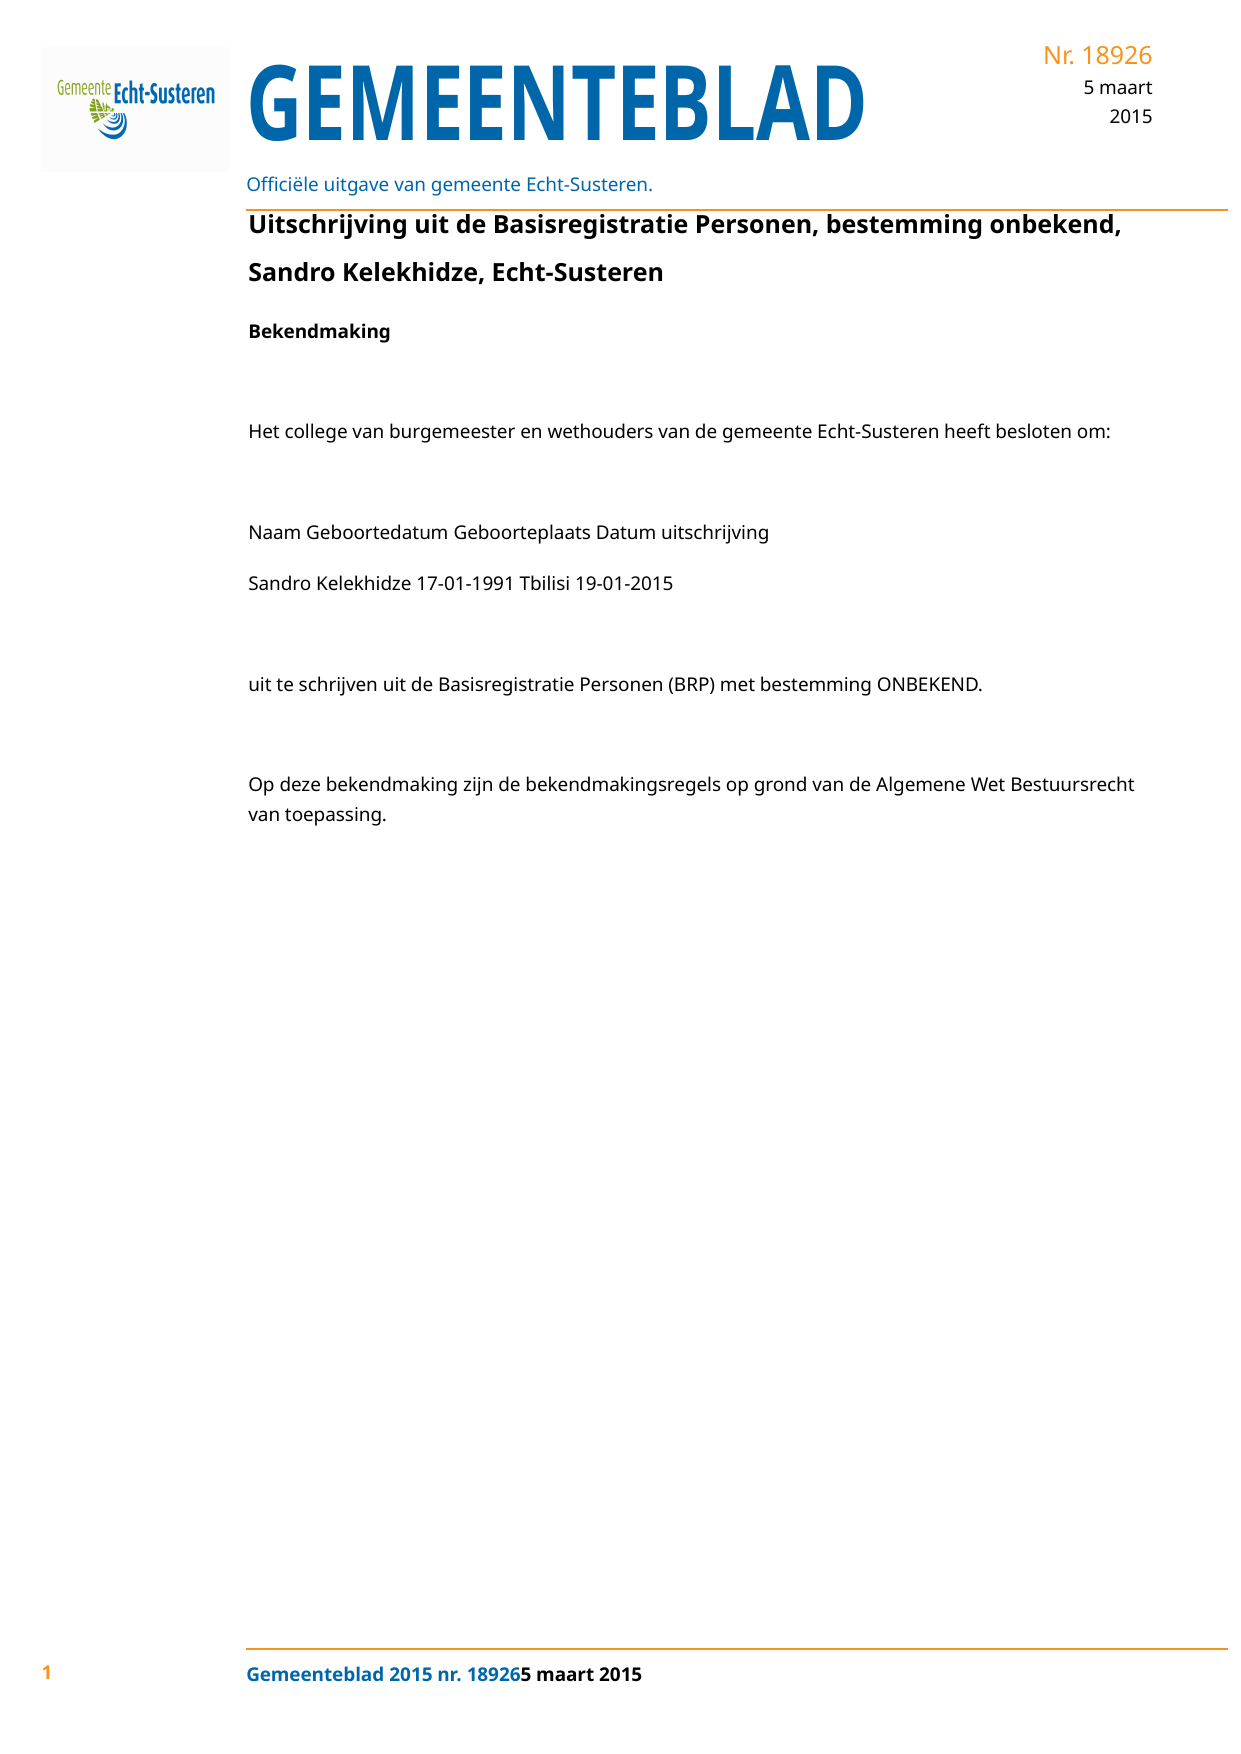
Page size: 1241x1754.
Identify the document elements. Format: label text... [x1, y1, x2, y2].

text Op deze bekendmaking zijn de bekendmakingsregels op grond van de Algemene Wet Bestuursrecht van toepassing. [248, 772, 1152, 827]
picture [41, 47, 231, 172]
text Uitschrijving uit de Basisregistratie Personen, bestemming onbekend, Sandro Kelekhidze, Echt-Susteren [248, 211, 1152, 288]
text Het college van burgemeester en wethouders van de gemeente Echt-Susteren heeft besloten om: [248, 419, 1152, 444]
text Naam Geboortedatum Geboorteplaats Datum uitschrijving [248, 519, 1152, 545]
text uit te schrijven uit de Basisregistratie Personen (BRP) met bestemming ONBEKEND. [248, 671, 1152, 697]
text Bekendmaking [248, 318, 1152, 344]
text Sandro Kelekhidze 17-01-1991 Tbilisi 19-01-2015 [248, 570, 1152, 596]
